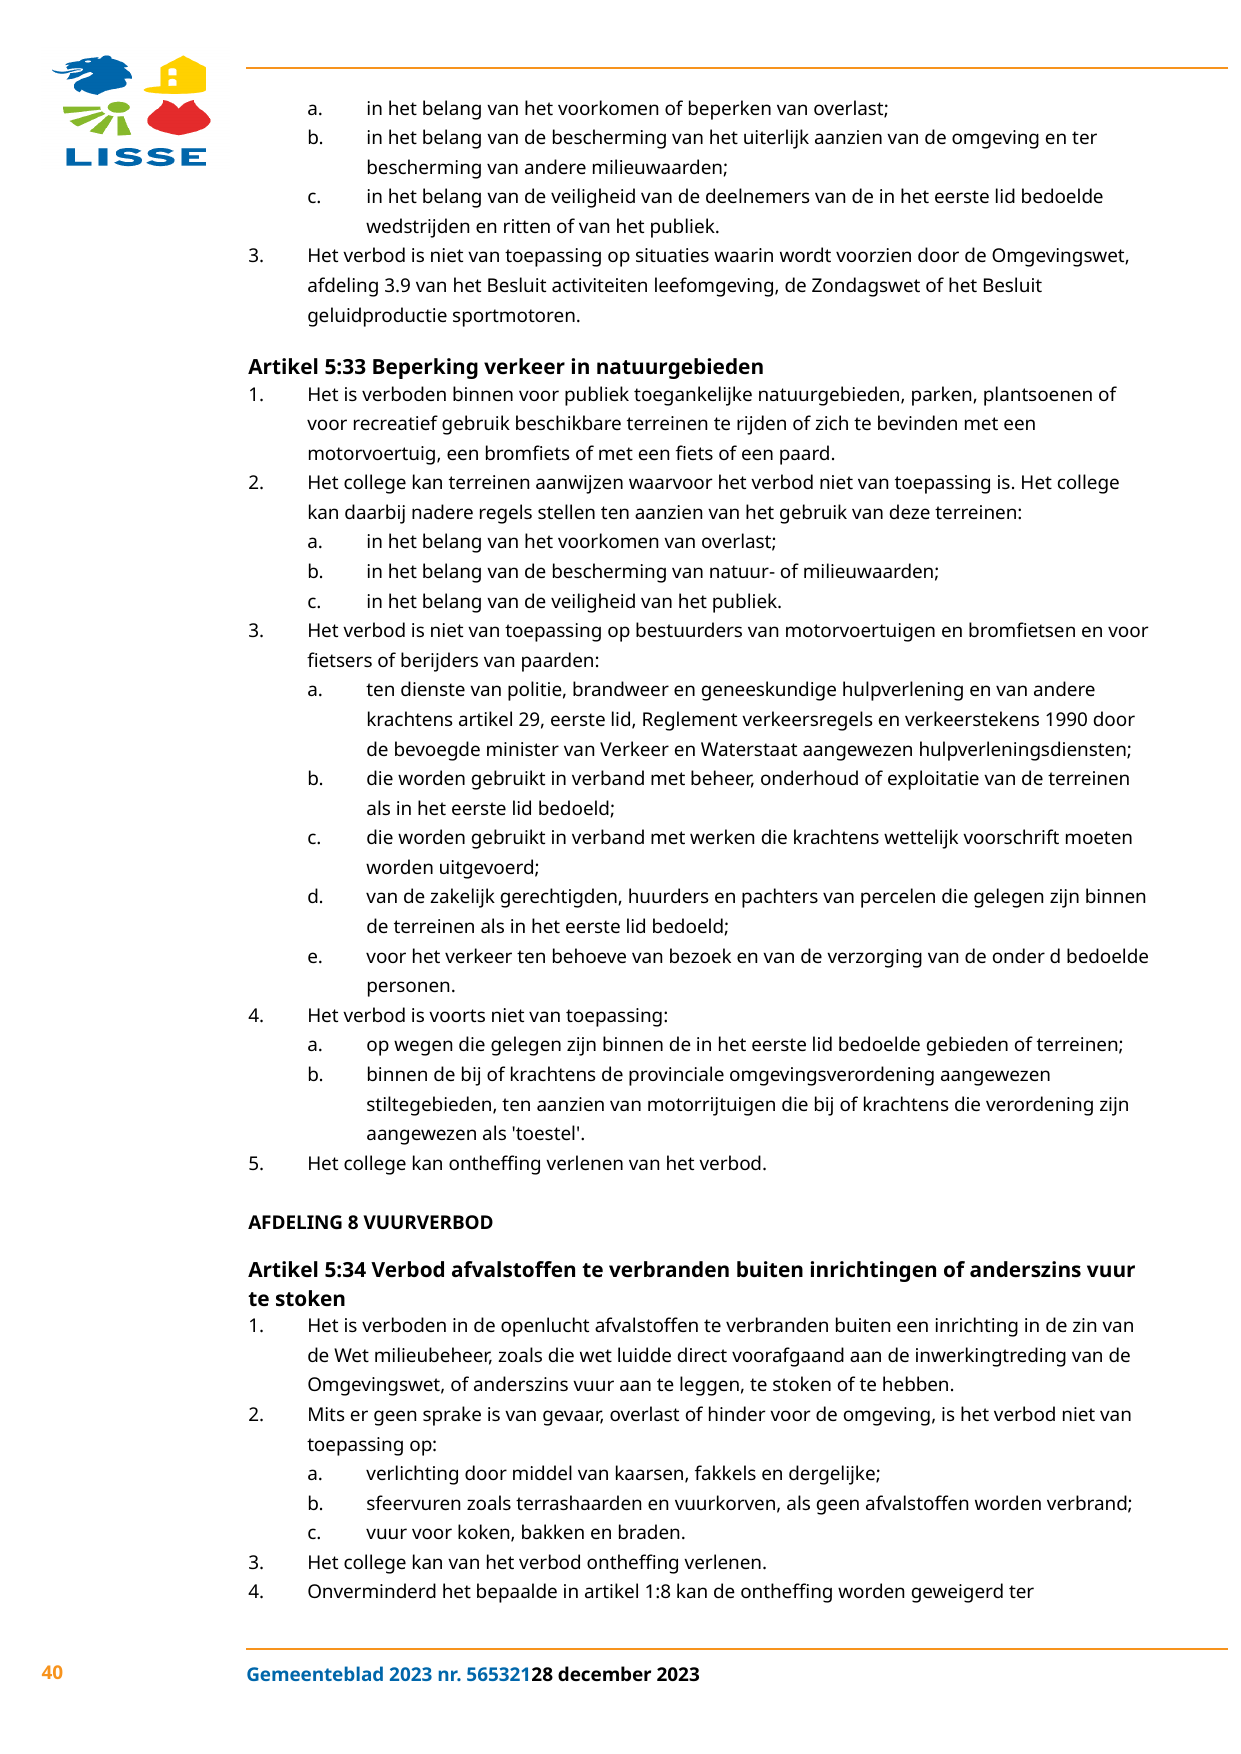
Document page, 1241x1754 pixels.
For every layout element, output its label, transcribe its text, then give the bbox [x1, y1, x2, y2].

list in het belang van het voorkomen van overlast; [307, 529, 1152, 554]
list in het belang van de veiligheid van de deelnemers van de in het eerste lid bedoelde wedstrijden en ritten of van het publiek. [307, 183, 1152, 239]
list die worden gebruikt in verband met werken die krachtens wettelijk voorschrift moeten worden uitgevoerd; [307, 824, 1152, 880]
list Het verbod is niet van toepassing op bestuurders van motorvoertuigen en bromfietsen en voor fietsers of berijders van paarden: [248, 617, 1152, 673]
list in het belang van de bescherming van natuur- of milieuwaarden; [307, 558, 1152, 584]
list Het college kan ontheffing verlenen van het verbod. [248, 1150, 1152, 1176]
list die worden gebruikt in verband met beheer, onderhoud of exploitatie van de terreinen als in het eerste lid bedoeld; [307, 765, 1152, 821]
list Het college kan van het verbod ontheffing verlenen. [248, 1549, 1152, 1575]
list sfeervuren zoals terrashaarden en vuurkorven, als geen afvalstoffen worden verbrand; [307, 1490, 1152, 1516]
list in het belang van de bescherming van het uiterlijk aanzien van de omgeving en ter bescherming van andere milieuwaarden; [307, 124, 1152, 180]
text Artikel 5:33 Beperking verkeer in natuurgebieden [248, 352, 1152, 381]
list Het college kan terreinen aanwijzen waarvoor het verbod niet van toepassing is. Het college kan daarbij nadere regels stellen ten aanzien van het gebruik van deze terreinen: [248, 469, 1152, 525]
list op wegen die gelegen zijn binnen de in het eerste lid bedoelde gebieden of terreinen; [307, 1032, 1152, 1057]
picture [41, 47, 231, 172]
list Het is verboden in de openlucht afvalstoffen te verbranden buiten een inrichting in de zin van de Wet milieubeheer, zoals die wet luidde direct voorafgaand aan de inwerkingtreding van de Omgevingswet, of anderszins vuur aan te leggen, te stoken of te hebben. [248, 1312, 1152, 1397]
list vuur voor koken, bakken en braden. [307, 1519, 1152, 1545]
list Mits er geen sprake is van gevaar, overlast of hinder voor de omgeving, is het verbod niet van toepassing op: [248, 1401, 1152, 1457]
list van de zakelijk gerechtigden, huurders en pachters van percelen die gelegen zijn binnen de terreinen als in het eerste lid bedoeld; [307, 884, 1152, 939]
list voor het verkeer ten behoeve van bezoek en van de verzorging van de onder d bedoelde personen. [307, 943, 1152, 998]
list in het belang van het voorkomen of beperken van overlast; [307, 95, 1152, 121]
text AFDELING 8 VUURVERBOD [248, 1209, 1152, 1235]
list binnen de bij of krachtens de provinciale omgevingsverordening aangewezen stiltegebieden, ten aanzien van motorrijtuigen die bij of krachtens die verordening zijn aangewezen als 'toestel'. [307, 1061, 1152, 1146]
list Onverminderd het bepaalde in artikel 1:8 kan de ontheffing worden geweigerd ter [248, 1579, 1152, 1604]
list Het verbod is voorts niet van toepassing: [248, 1002, 1152, 1028]
list Het is verboden binnen voor publiek toegankelijke natuurgebieden, parken, plantsoenen of voor recreatief gebruik beschikbare terreinen te rijden of zich te bevinden met een motorvoertuig, een bromfiets of met een fiets of een paard. [248, 381, 1152, 466]
list in het belang van de veiligheid van het publiek. [307, 588, 1152, 613]
text Artikel 5:34 Verbod afvalstoffen te verbranden buiten inrichtingen of anderszins vuur te stoken [248, 1256, 1152, 1312]
list verlichting door middel van kaarsen, fakkels en dergelijke; [307, 1460, 1152, 1486]
list ten dienste van politie, brandweer en geneeskundige hulpverlening en van andere krachtens artikel 29, eerste lid, Reglement verkeersregels en verkeerstekens 1990 door de bevoegde minister van Verkeer en Waterstaat aangewezen hulpverleningsdiensten; [307, 677, 1152, 761]
list Het verbod is niet van toepassing op situaties waarin wordt voorzien door de Omgevingswet, afdeling 3.9 van het Besluit activiteiten leefomgeving, de Zondagswet of het Besluit geluidproductie sportmotoren. [248, 243, 1152, 328]
